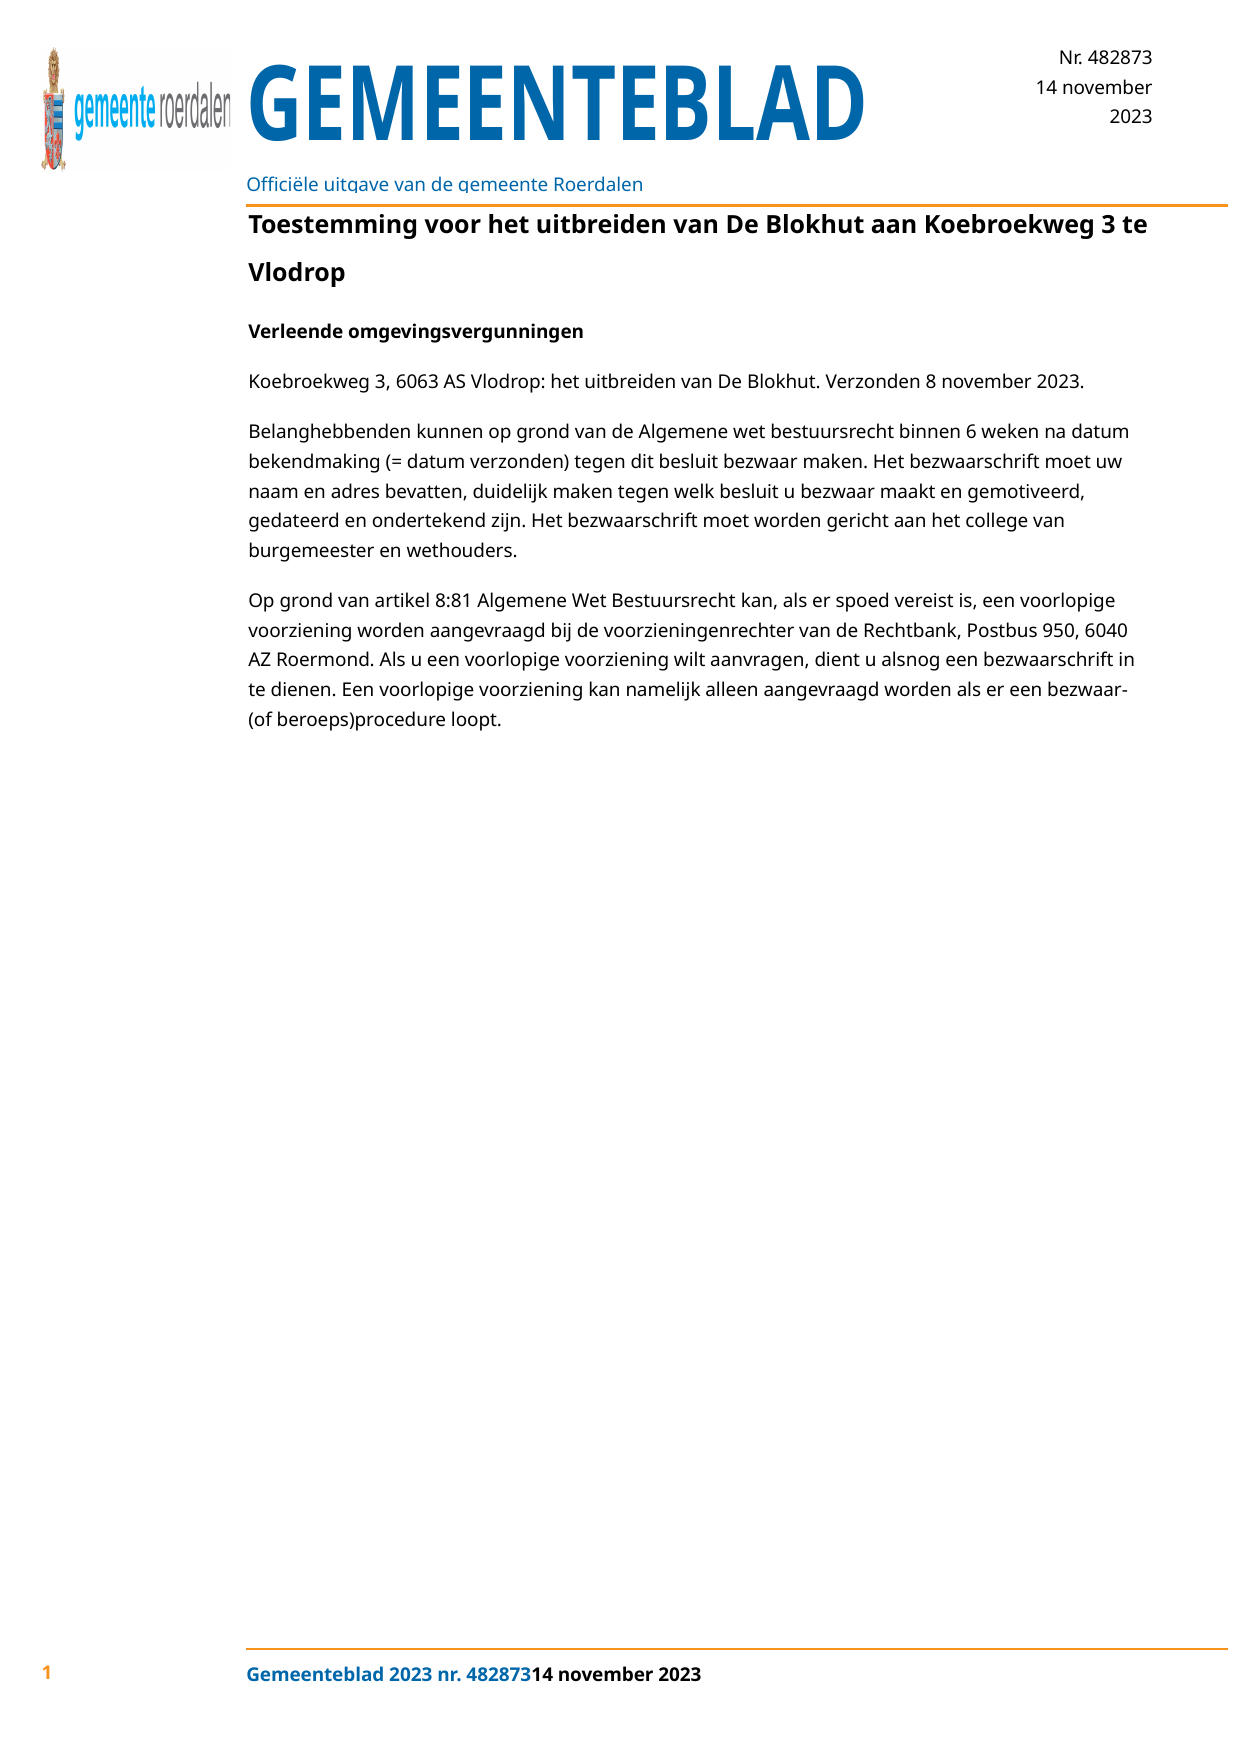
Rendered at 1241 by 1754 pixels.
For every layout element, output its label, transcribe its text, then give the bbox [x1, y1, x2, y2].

text Verleende omgevingsvergunningen [248, 318, 1152, 344]
text Koebroekweg 3, 6063 AS Vlodrop: het uitbreiden van De Blokhut. Verzonden 8 november 2023. [248, 368, 1152, 394]
text Op grond van artikel 8:81 Algemene Wet Bestuursrecht kan, als er spoed vereist is, een voorlopige voorziening worden aangevraagd bij de voorzieningenrechter van de Rechtbank, Postbus 950, 6040 AZ Roermond. Als u een voorlopige voorziening wilt aanvragen, dient u alsnog een bezwaarschrift in te dienen. Een voorlopige voorziening kan namelijk alleen aangevraagd worden als er een bezwaar- (of beroeps)procedure loopt. [248, 587, 1152, 732]
picture [41, 47, 231, 172]
text Toestemming voor het uitbreiden van De Blokhut aan Koebroekweg 3 te Vlodrop [248, 207, 1152, 288]
text Belanghebbenden kunnen op grond van de Algemene wet bestuursrecht binnen 6 weken na datum bekendmaking (= datum verzonden) tegen dit besluit bezwaar maken. Het bezwaarschrift moet uw naam en adres bevatten, duidelijk maken tegen welk besluit u bezwaar maakt en gemotiveerd, gedateerd en ondertekend zijn. Het bezwaarschrift moet worden gericht aan het college van burgemeester en wethouders. [248, 419, 1152, 563]
